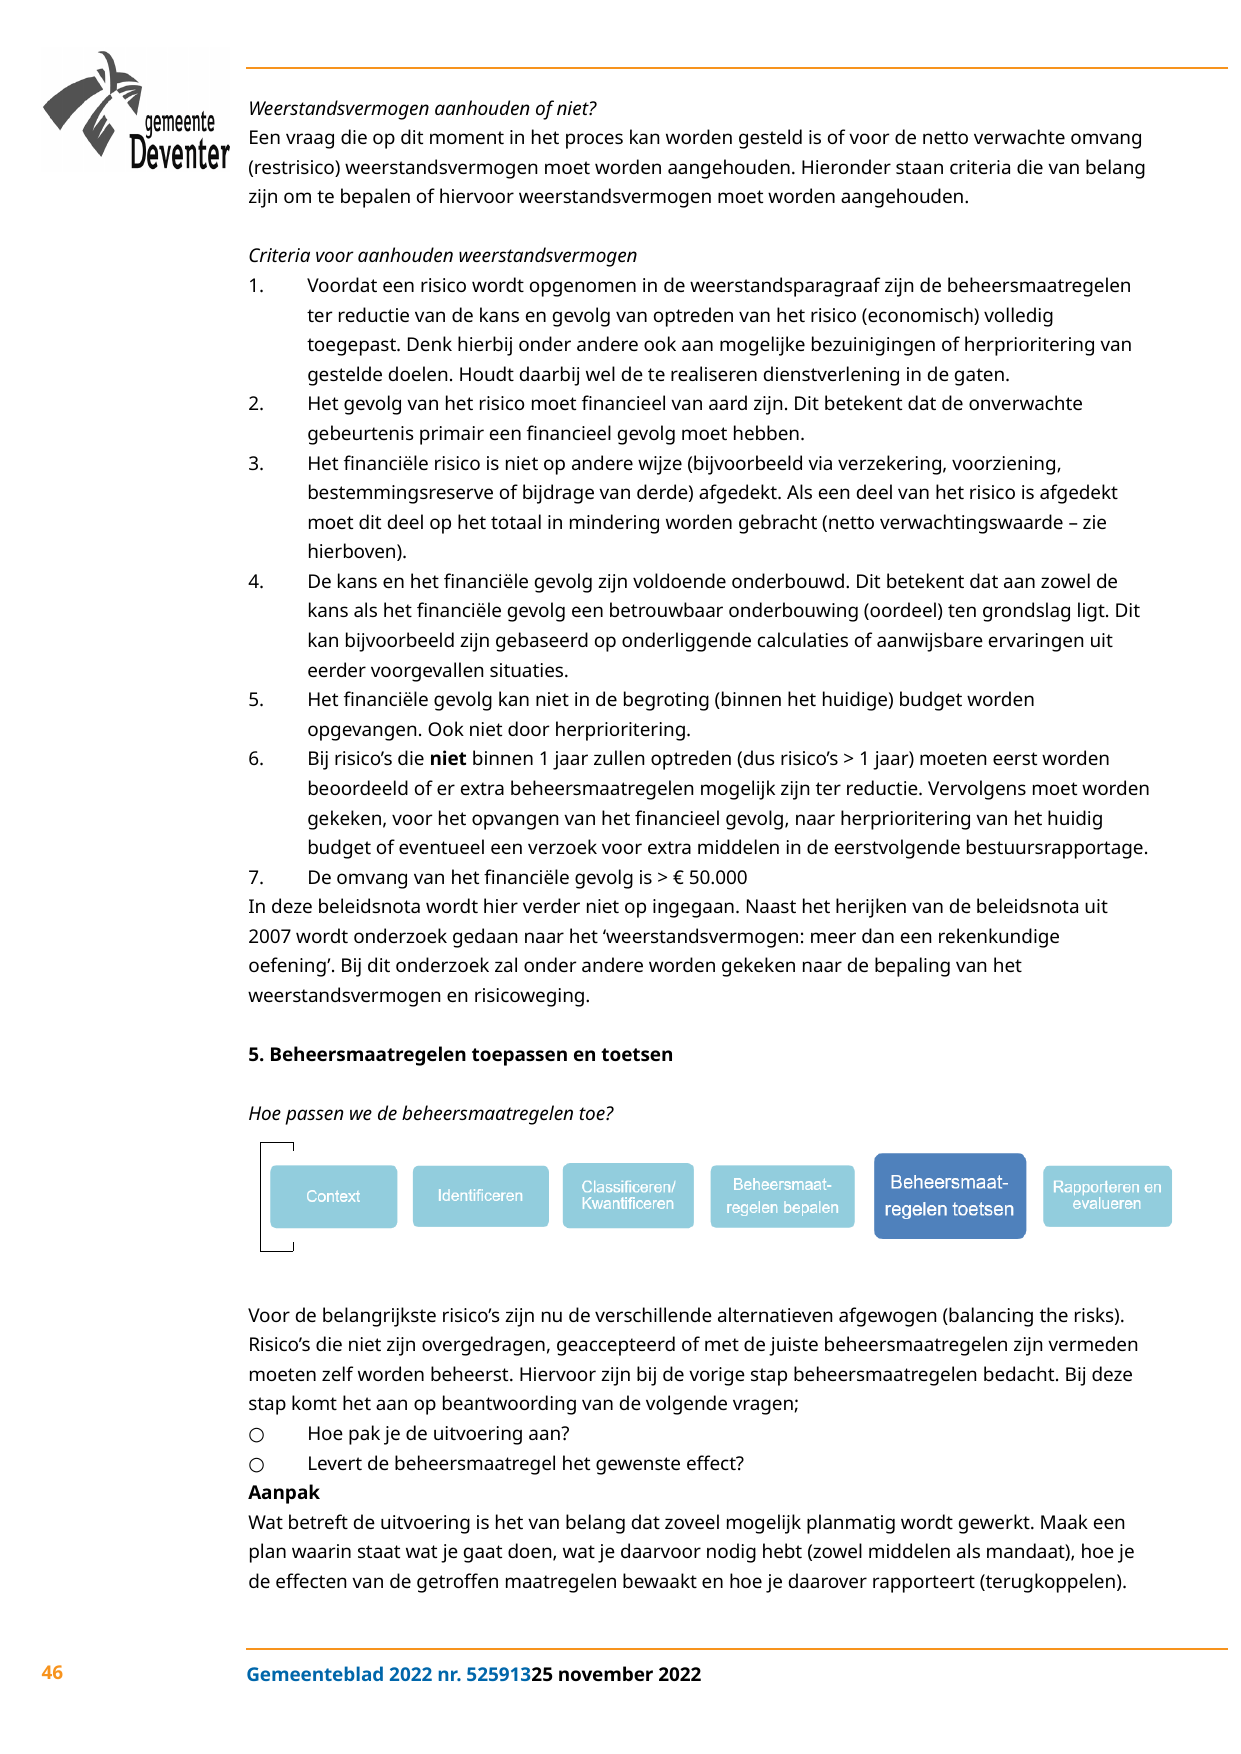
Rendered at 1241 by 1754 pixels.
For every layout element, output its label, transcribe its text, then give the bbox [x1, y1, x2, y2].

text Wat betreft de uitvoering is het van belang dat zoveel mogelijk planmatig wordt gewerkt. Maak een plan waarin staat wat je gaat doen, wat je daarvoor nodig hebt (zowel middelen als mandaat), hoe je de effecten van de getroffen maatregelen bewaakt en hoe je daarover rapporteert (terugkoppelen). [248, 1509, 1152, 1594]
text Criteria voor aanhouden weerstandsvermogen [248, 243, 1152, 268]
text In deze beleidsnota wordt hier verder niet op ingegaan. Naast het herijken van de beleidsnota uit 2007 wordt onderzoek gedaan naar het ‘weerstandsvermogen: meer dan een rekenkundige oefening’. Bij dit onderzoek zal onder andere worden gekeken naar de bepaling van het weerstandsvermogen en risicoweging. [248, 893, 1152, 1008]
list Het financiële gevolg kan niet in de begroting (binnen het huidige) budget worden opgevangen. Ook niet door herprioritering. [248, 686, 1152, 742]
text Weerstandsvermogen aanhouden of niet? [248, 95, 1152, 121]
list Bij risico’s die niet binnen 1 jaar zullen optreden (dus risico’s > 1 jaar) moeten eerst worden beoordeeld of er extra beheersmaatregelen mogelijk zijn ter reductie. Vervolgens moet worden gekeken, voor het opvangen van het financieel gevolg, naar herprioritering van het huidig budget of eventueel een verzoek voor extra middelen in de eerstvolgende bestuursrapportage. [248, 746, 1152, 860]
list Levert de beheersmaatregel het gewenste effect? [248, 1450, 1152, 1476]
text Aanpak [248, 1479, 1152, 1505]
picture [41, 47, 231, 172]
text 5. Beheersmaatregelen toepassen en toetsen [248, 1041, 1152, 1067]
list De omvang van het financiële gevolg is > € 50.000 [248, 864, 1152, 890]
list Hoe pak je de uitvoering aan? [248, 1420, 1152, 1446]
picture [268, 1151, 1173, 1242]
text Een vraag die op dit moment in het proces kan worden gesteld is of voor de netto verwachte omvang (restrisico) weerstandsvermogen moet worden aangehouden. Hieronder staan criteria die van belang zijn om te bepalen of hiervoor weerstandsvermogen moet worden aangehouden. [248, 124, 1152, 209]
list Voordat een risico wordt opgenomen in de weerstandsparagraaf zijn de beheersmaatregelen ter reductie van de kans en gevolg van optreden van het risico (economisch) volledig toegepast. Denk hierbij onder andere ook aan mogelijke bezuinigingen of herprioritering van gestelde doelen. Houdt daarbij wel de te realiseren dienstverlening in de gaten. [248, 272, 1152, 387]
text Voor de belangrijkste risico’s zijn nu de verschillende alternatieven afgewogen (balancing the risks). Risico’s die niet zijn overgedragen, geaccepteerd of met de juiste beheersmaatregelen zijn vermeden moeten zelf worden beheerst. Hiervoor zijn bij de vorige stap beheersmaatregelen bedacht. Bij deze stap komt het aan op beantwoording van de volgende vragen; [248, 1302, 1152, 1416]
list De kans en het financiële gevolg zijn voldoende onderbouwd. Dit betekent dat aan zowel de kans als het financiële gevolg een betrouwbaar onderbouwing (oordeel) ten grondslag ligt. Dit kan bijvoorbeeld zijn gebaseerd op onderliggende calculaties of aanwijsbare ervaringen uit eerder voorgevallen situaties. [248, 568, 1152, 683]
text Hoe passen we de beheersmaatregelen toe? [248, 1101, 1152, 1126]
list Het gevolg van het risico moet financieel van aard zijn. Dit betekent dat de onverwachte gebeurtenis primair een financieel gevolg moet hebben. [248, 391, 1152, 446]
list Het financiële risico is niet op andere wijze (bijvoorbeeld via verzekering, voorziening, bestemmingsreserve of bijdrage van derde) afgedekt. Als een deel van het risico is afgedekt moet dit deel op het totaal in mindering worden gebracht (netto verwachtingswaarde – zie hierboven). [248, 450, 1152, 564]
